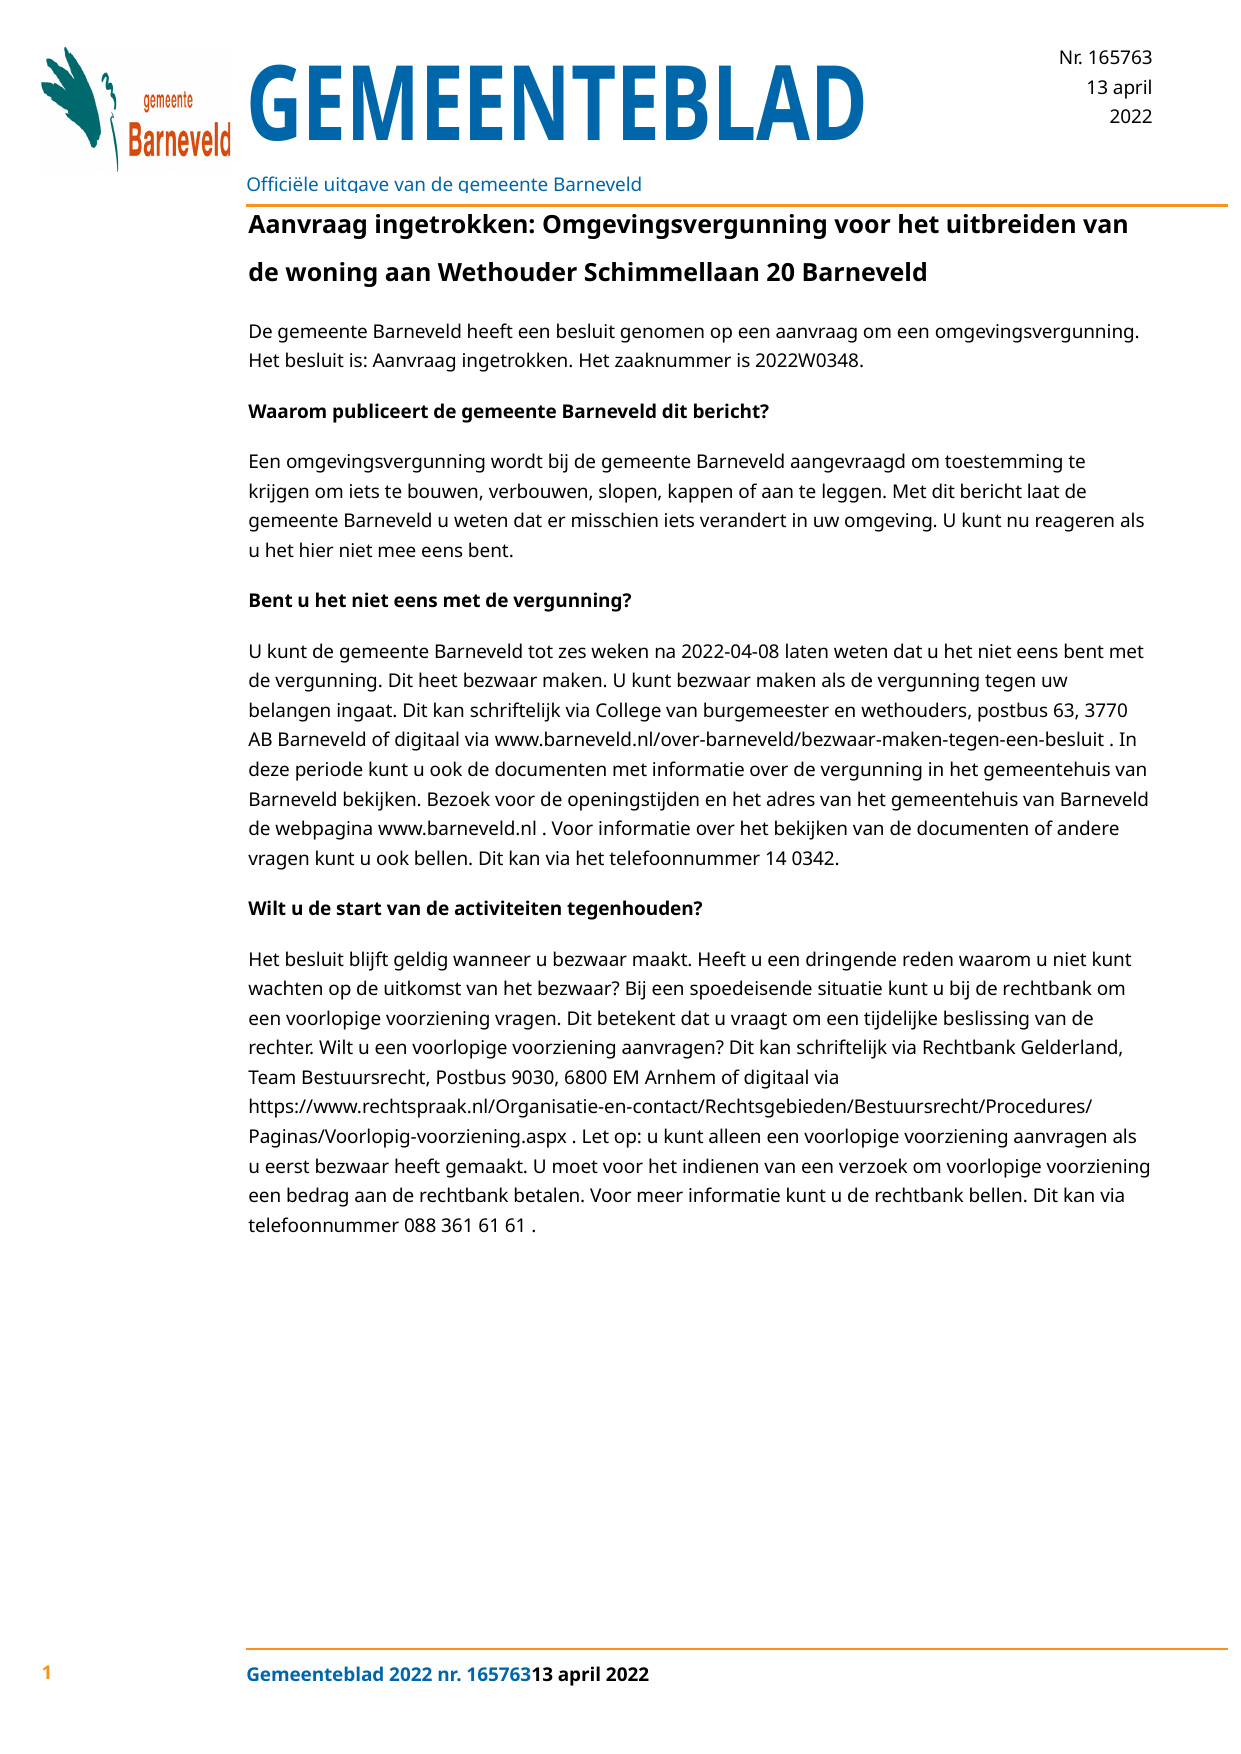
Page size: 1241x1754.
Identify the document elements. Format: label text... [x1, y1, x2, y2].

text U kunt de gemeente Barneveld tot zes weken na 2022-04-08 laten weten dat u het niet eens bent met de vergunning. Dit heet bezwaar maken. U kunt bezwaar maken als de vergunning tegen uw belangen ingaat. Dit kan schriftelijk via College van burgemeester en wethouders, postbus 63, 3770 AB Barneveld of digitaal via www.barneveld.nl/over-barneveld/bezwaar-maken-tegen-een-besluit . In deze periode kunt u ook de documenten met informatie over de vergunning in het gemeentehuis van Barneveld bekijken. Bezoek voor de openingstijden en het adres van het gemeentehuis van Barneveld de webpagina www.barneveld.nl . Voor informatie over het bekijken van de documenten of andere vragen kunt u ook bellen. Dit kan via het telefoonnummer 14 0342. [248, 638, 1152, 871]
text Een omgevingsvergunning wordt bij de gemeente Barneveld aangevraagd om toestemming te krijgen om iets te bouwen, verbouwen, slopen, kappen of aan te leggen. Met dit bericht laat de gemeente Barneveld u weten dat er misschien iets verandert in uw omgeving. U kunt nu reageren als u het hier niet mee eens bent. [248, 448, 1152, 563]
text Het besluit blijft geldig wanneer u bezwaar maakt. Heeft u een dringende reden waarom u niet kunt wachten op de uitkomst van het bezwaar? Bij een spoedeisende situatie kunt u bij de rechtbank om een voorlopige voorziening vragen. Dit betekent dat u vraagt om een tijdelijke beslissing van de rechter. Wilt u een voorlopige voorziening aanvragen? Dit kan schriftelijk via Rechtbank Gelderland, Team Bestuursrecht, Postbus 9030, 6800 EM Arnhem of digitaal via https://www.rechtspraak.nl/Organisatie-en-contact/Rechtsgebieden/Bestuursrecht/Procedures/Paginas/Voorlopig-voorziening.aspx . Let op: u kunt alleen een voorlopige voorziening aanvragen als u eerst bezwaar heeft gemaakt. U moet voor het indienen van een verzoek om voorlopige voorziening een bedrag aan de rechtbank betalen. Voor meer informatie kunt u de rechtbank bellen. Dit kan via telefoonnummer 088 361 61 61 . [248, 946, 1152, 1238]
text Waarom publiceert de gemeente Barneveld dit bericht? [248, 398, 1152, 424]
text Bent u het niet eens met de vergunning? [248, 587, 1152, 613]
picture [41, 47, 231, 172]
text De gemeente Barneveld heeft een besluit genomen op een aanvraag om een omgevingsvergunning. Het besluit is: Aanvraag ingetrokken. Het zaaknummer is 2022W0348. [248, 318, 1152, 373]
text Wilt u de start van de activiteiten tegenhouden? [248, 895, 1152, 921]
text Aanvraag ingetrokken: Omgevingsvergunning voor het uitbreiden van de woning aan Wethouder Schimmellaan 20 Barneveld [248, 207, 1152, 288]
